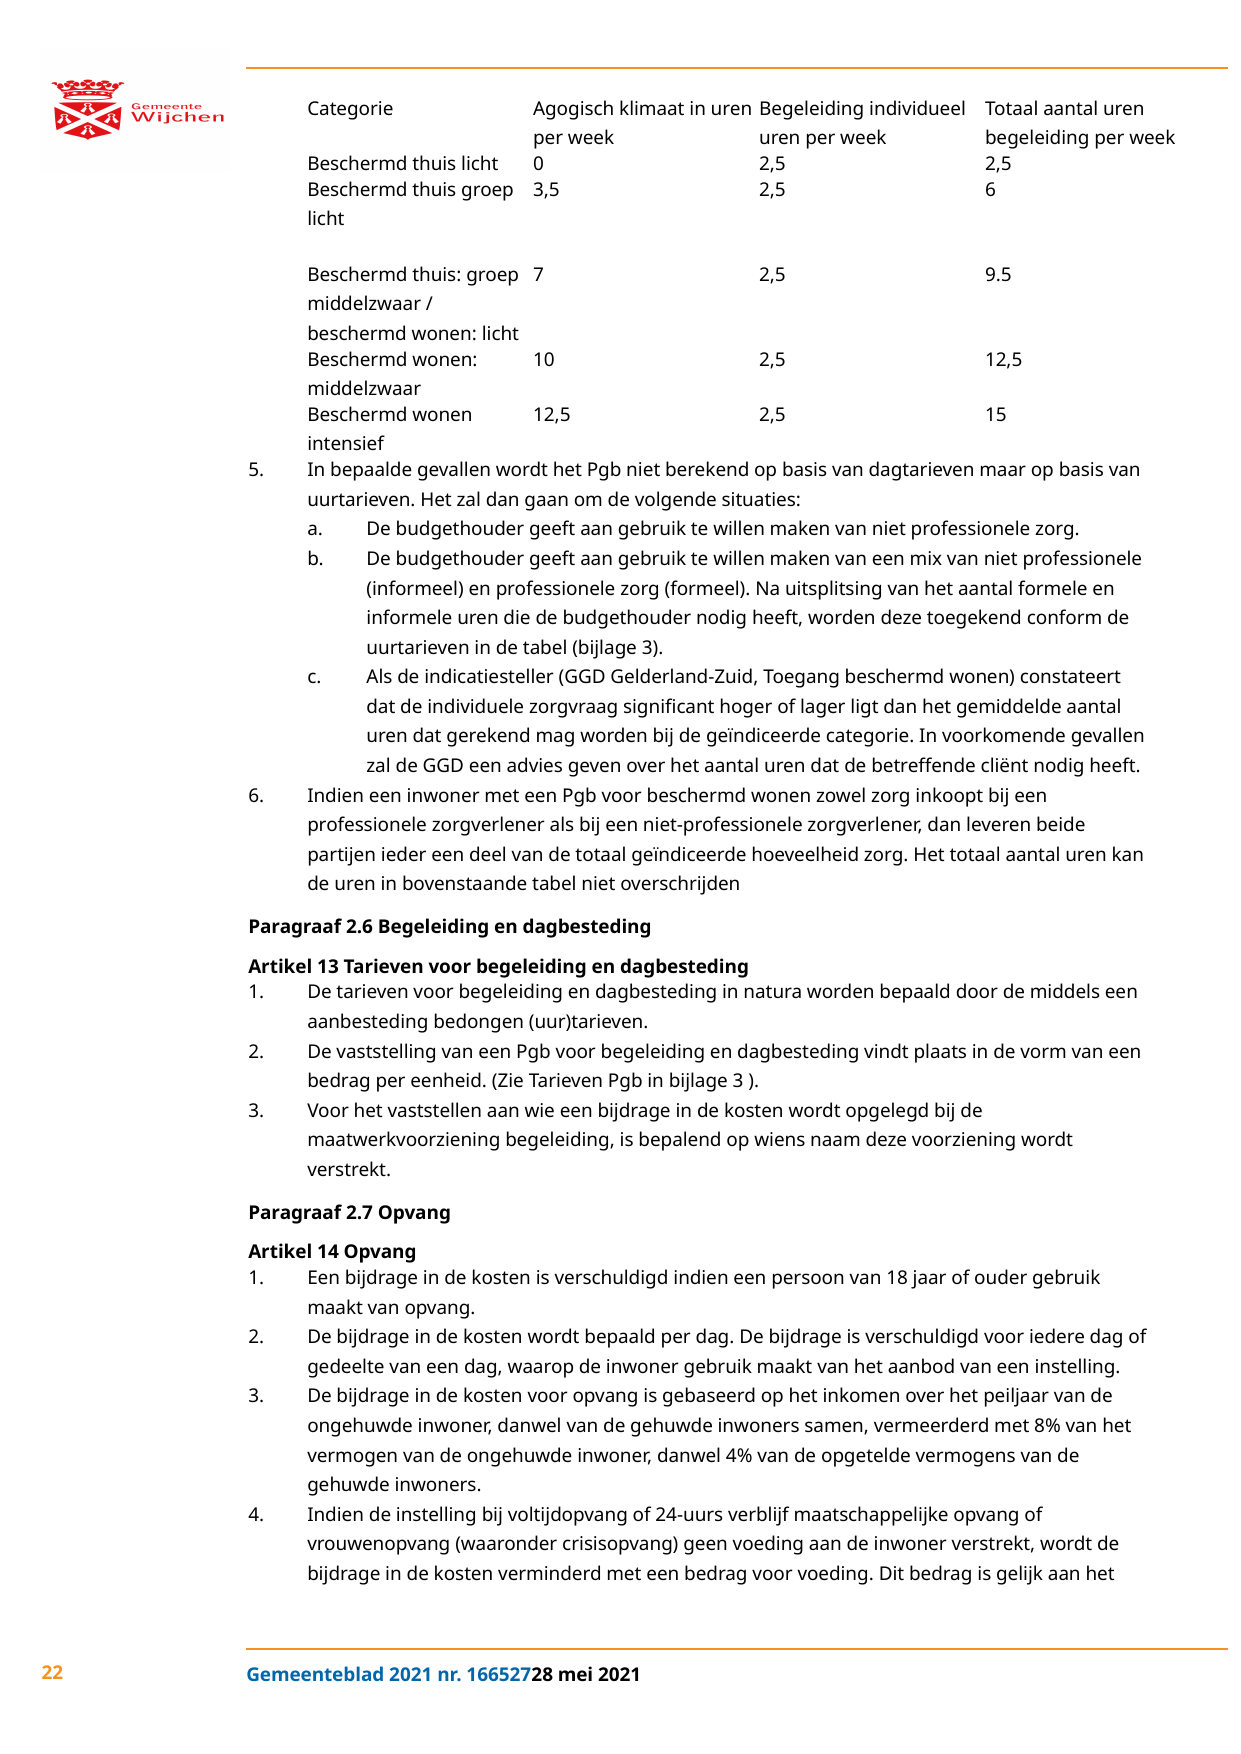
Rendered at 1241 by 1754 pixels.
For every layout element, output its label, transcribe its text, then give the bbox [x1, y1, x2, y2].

table_cell 12,5 [533, 401, 759, 456]
table_cell 2,5 [759, 150, 985, 176]
table_header Categorie [307, 95, 533, 150]
table_header Totaal aantal uren begeleiding per week [985, 95, 1211, 150]
table_cell 10 [533, 346, 759, 401]
text Paragraaf 2.6 Begeleiding en dagbesteding [248, 914, 1152, 939]
table_cell 7 [533, 261, 759, 346]
list Voor het vaststellen aan wie een bijdrage in de kosten wordt opgelegd bij de maatwerkvoorziening begeleiding, is bepalend op wiens naam deze voorziening wordt verstrekt. [248, 1097, 1152, 1182]
picture [41, 47, 231, 172]
list De vaststelling van een Pgb voor begeleiding en dagbesteding vindt plaats in de vorm van een bedrag per eenheid. (Zie Tarieven Pgb in bijlage 3 ). [248, 1038, 1152, 1093]
table_cell 3,5 [533, 176, 759, 261]
table_cell 9.5 [985, 261, 1211, 346]
list De tarieven voor begeleiding en dagbesteding in natura worden bepaald door de middels een aanbesteding bedongen (uur)tarieven. [248, 979, 1152, 1034]
table_cell 15 [985, 401, 1211, 456]
table_cell Beschermd wonen: middelzwaar [307, 346, 533, 401]
list Als de indicatiesteller (GGD Gelderland-Zuid, Toegang beschermd wonen) constateert dat de individuele zorgvraag significant hoger of lager ligt dan het gemiddelde aantal uren dat gerekend mag worden bij de geïndiceerde categorie. In voorkomende gevallen zal de GGD een advies geven over het aantal uren dat de betreffende cliënt nodig heeft. [307, 663, 1152, 778]
table_cell Beschermd thuis: groep middelzwaar / beschermd wonen: licht [307, 261, 533, 346]
list Een bijdrage in de kosten is verschuldigd indien een persoon van 18 jaar of ouder gebruik maakt van opvang. [248, 1264, 1152, 1320]
list Indien een inwoner met een Pgb voor beschermd wonen zowel zorg inkoopt bij een professionele zorgverlener als bij een niet-professionele zorgverlener, dan leveren beide partijen ieder een deel van de totaal geïndiceerde hoeveelheid zorg. Het totaal aantal uren kan de uren in bovenstaande tabel niet overschrijden [248, 782, 1152, 896]
table_cell 2,5 [759, 346, 985, 401]
table_cell Beschermd wonen intensief [307, 401, 533, 456]
table_cell Beschermd thuis groep licht [307, 176, 533, 261]
table_header Begeleiding individueel uren per week [759, 95, 985, 150]
table_cell Beschermd thuis licht [307, 150, 533, 176]
list Indien de instelling bij voltijdopvang of 24-uurs verblijf maatschappelijke opvang of vrouwenopvang (waaronder crisisopvang) geen voeding aan de inwoner verstrekt, wordt de bijdrage in de kosten verminderd met een bedrag voor voeding. Dit bedrag is gelijk aan het [248, 1501, 1152, 1586]
text Paragraaf 2.7 Opvang [248, 1199, 1152, 1225]
text Artikel 13 Tarieven voor begeleiding en dagbesteding [248, 953, 1152, 979]
list De budgethouder geeft aan gebruik te willen maken van een mix van niet professionele (informeel) en professionele zorg (formeel). Na uitsplitsing van het aantal formele en informele uren die de budgethouder nodig heeft, worden deze toegekend conform de uurtarieven in de tabel (bijlage 3). [307, 545, 1152, 660]
list De bijdrage in de kosten voor opvang is gebaseerd op het inkomen over het peiljaar van de ongehuwde inwoner, danwel van de gehuwde inwoners samen, vermeerderd met 8% van het vermogen van de ongehuwde inwoner, danwel 4% van de opgetelde vermogens van de gehuwde inwoners. [248, 1383, 1152, 1497]
table_header Agogisch klimaat in uren per week [533, 95, 759, 150]
table_cell 2,5 [759, 176, 985, 261]
list De bijdrage in de kosten wordt bepaald per dag. De bijdrage is verschuldigd voor iedere dag of gedeelte van een dag, waarop de inwoner gebruik maakt van het aanbod van een instelling. [248, 1323, 1152, 1379]
list In bepaalde gevallen wordt het Pgb niet berekend op basis van dagtarieven maar op basis van uurtarieven. Het zal dan gaan om de volgende situaties: [248, 456, 1152, 512]
list De budgethouder geeft aan gebruik te willen maken van niet professionele zorg. [307, 516, 1152, 541]
table_cell 0 [533, 150, 759, 176]
table_cell 2,5 [759, 261, 985, 346]
table_cell 2,5 [759, 401, 985, 456]
text Artikel 14 Opvang [248, 1239, 1152, 1264]
table_cell 6 [985, 176, 1211, 261]
table_cell 2,5 [985, 150, 1211, 176]
table_cell 12,5 [985, 346, 1211, 401]
